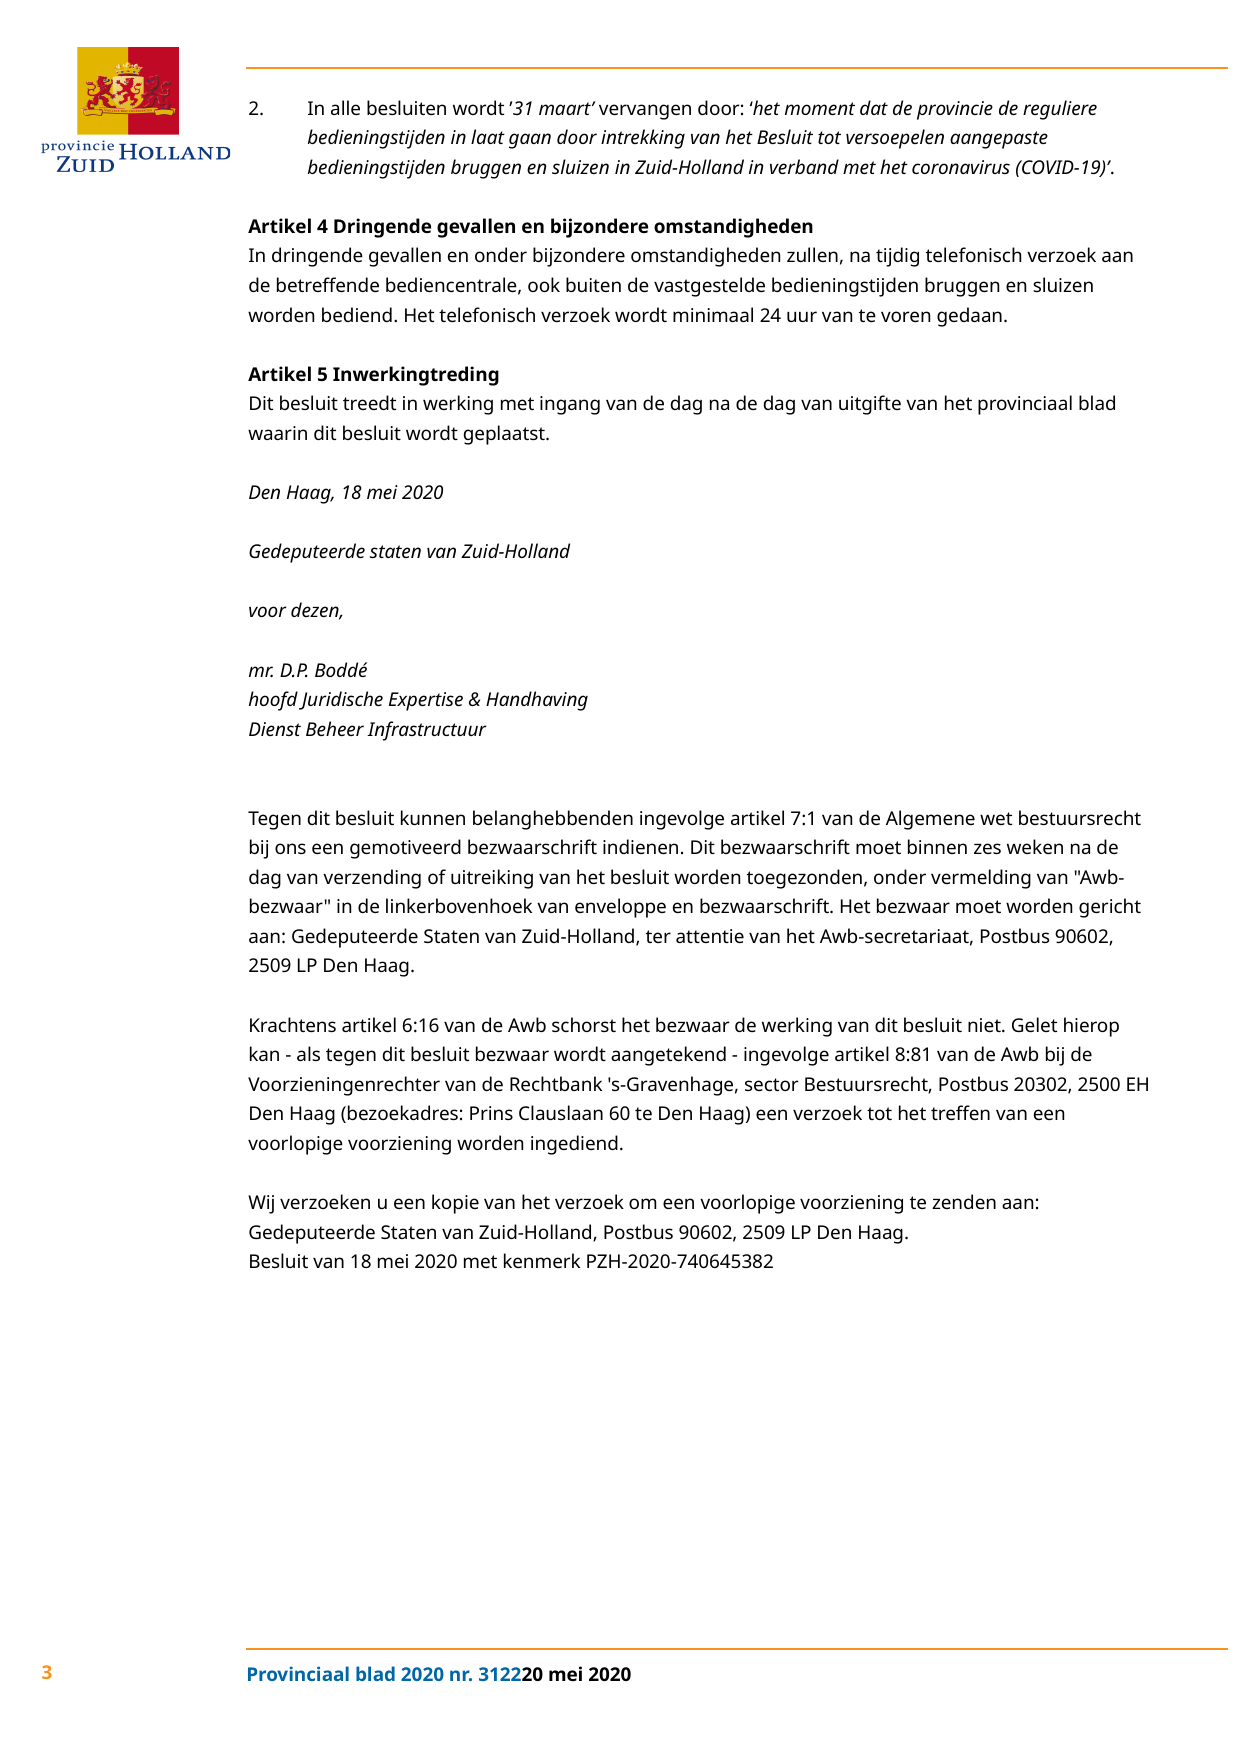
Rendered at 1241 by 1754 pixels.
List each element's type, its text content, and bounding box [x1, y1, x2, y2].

text Krachtens artikel 6:16 van de Awb schorst het bezwaar de werking van dit besluit niet. Gelet hierop kan - als tegen dit besluit bezwaar wordt aangetekend - ingevolge artikel 8:81 van de Awb bij de Voorzieningenrechter van de Rechtbank 's-Gravenhage, sector Bestuursrecht, Postbus 20302, 2500 EH Den Haag (bezoekadres: Prins Clauslaan 60 te Den Haag) een verzoek tot het treffen van een voorlopige voorziening worden ingediend. [248, 1012, 1152, 1156]
text Gedeputeerde staten van Zuid-Holland [248, 538, 1152, 564]
text Wij verzoeken u een kopie van het verzoek om een voorlopige voorziening te zenden aan: Gedeputeerde Staten van Zuid-Holland, Postbus 90602, 2509 LP Den Haag. [248, 1189, 1152, 1245]
picture [41, 47, 231, 172]
list In alle besluiten wordt ’31 maart’ vervangen door: ‘het moment dat de provincie de reguliere bedieningstijden in laat gaan door intrekking van het Besluit tot versoepelen aangepaste bedieningstijden bruggen en sluizen in Zuid-Holland in verband met het coronavirus (COVID-19)’. [248, 95, 1152, 180]
text hoofd Juridische Expertise & Handhaving [248, 686, 1152, 712]
text In dringende gevallen en onder bijzondere omstandigheden zullen, na tijdig telefonisch verzoek aan de betreffende bediencentrale, ook buiten de vastgestelde bedieningstijden bruggen en sluizen worden bediend. Het telefonisch verzoek wordt minimaal 24 uur van te voren gedaan. [248, 243, 1152, 328]
text voor dezen, [248, 598, 1152, 623]
text Artikel 5 Inwerkingtreding [248, 361, 1152, 387]
text Tegen dit besluit kunnen belanghebbenden ingevolge artikel 7:1 van de Algemene wet bestuursrecht bij ons een gemotiveerd bezwaarschrift indienen. Dit bezwaarschrift moet binnen zes weken na de dag van verzending of uitreiking van het besluit worden toegezonden, onder vermelding van "Awb-bezwaar" in de linkerbovenhoek van enveloppe en bezwaarschrift. Het bezwaar moet worden gericht aan: Gedeputeerde Staten van Zuid-Holland, ter attentie van het Awb-secretariaat, Postbus 90602, 2509 LP Den Haag. [248, 805, 1152, 978]
text Artikel 4 Dringende gevallen en bijzondere omstandigheden [248, 213, 1152, 239]
text mr. D.P. Boddé [248, 657, 1152, 683]
text Dienst Beheer Infrastructuur [248, 716, 1152, 742]
text Dit besluit treedt in werking met ingang van de dag na de dag van uitgifte van het provinciaal blad waarin dit besluit wordt geplaatst. [248, 391, 1152, 446]
text Den Haag, 18 mei 2020 [248, 479, 1152, 505]
text Besluit van 18 mei 2020 met kenmerk PZH-2020-740645382 [248, 1248, 1152, 1274]
